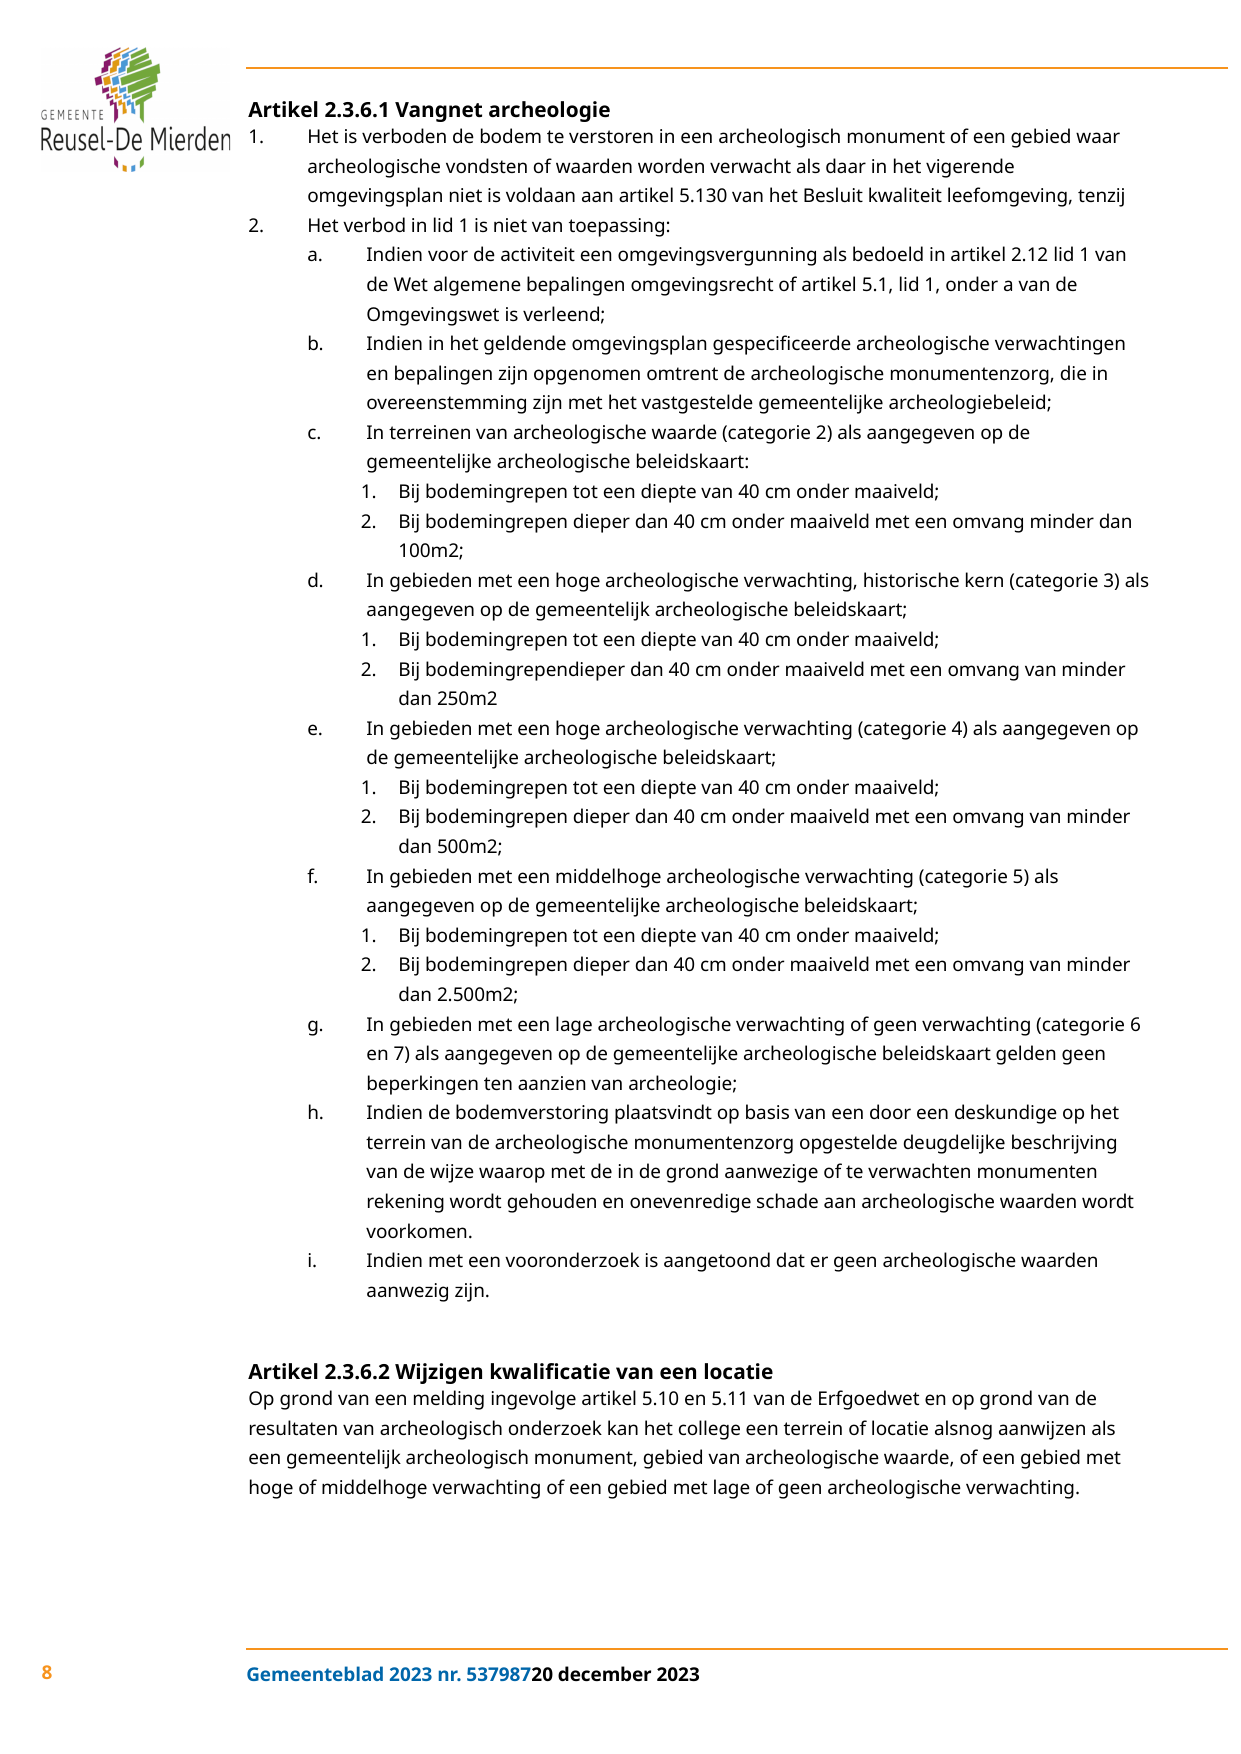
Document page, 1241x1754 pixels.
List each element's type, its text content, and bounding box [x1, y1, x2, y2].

list Bij bodemingrepen tot een diepte van 40 cm onder maaiveld; [361, 478, 1152, 504]
list Het is verboden de bodem te verstoren in een archeologisch monument of een gebied waar archeologische vondsten of waarden worden verwacht als daar in het vigerende omgevingsplan niet is voldaan aan artikel 5.130 van het Besluit kwaliteit leefomgeving, tenzij [248, 123, 1152, 208]
list Indien voor de activiteit een omgevingsvergunning als bedoeld in artikel 2.12 lid 1 van de Wet algemene bepalingen omgevingsrecht of artikel 5.1, lid 1, onder a van de Omgevingswet is verleend; [307, 242, 1152, 326]
list Bij bodemingrepen tot een diepte van 40 cm onder maaiveld; [361, 626, 1152, 652]
text Artikel 2.3.6.1 Vangnet archeologie [248, 95, 1152, 123]
list In gebieden met een middelhoge archeologische verwachting (categorie 5) als aangegeven op de gemeentelijke archeologische beleidskaart; [307, 863, 1152, 918]
list In gebieden met een hoge archeologische verwachting (categorie 4) als aangegeven op de gemeentelijke archeologische beleidskaart; [307, 715, 1152, 770]
list Indien de bodemverstoring plaatsvindt op basis van een door een deskundige op het terrein van de archeologische monumentenzorg opgestelde deugdelijke beschrijving van de wijze waarop met de in de grond aanwezige of te verwachten monumenten rekening wordt gehouden en onevenredige schade aan archeologische waarden wordt voorkomen. [307, 1099, 1152, 1243]
text Artikel 2.3.6.2 Wijzigen kwalificatie van een locatie [248, 1357, 1152, 1385]
list Bij bodemingrepen tot een diepte van 40 cm onder maaiveld; [361, 922, 1152, 948]
text Op grond van een melding ingevolge artikel 5.10 en 5.11 van de Erfgoedwet en op grond van de resultaten van archeologisch onderzoek kan het college een terrein of locatie alsnog aanwijzen als een gemeentelijk archeologisch monument, gebied van archeologische waarde, of een gebied met hoge of middelhoge verwachting of een gebied met lage of geen archeologische verwachting. [248, 1385, 1152, 1500]
list Indien met een vooronderzoek is aangetoond dat er geen archeologische waarden aanwezig zijn. [307, 1247, 1152, 1303]
list Bij bodemingrepen dieper dan 40 cm onder maaiveld met een omvang van minder dan 500m2; [361, 804, 1152, 859]
list Het verbod in lid 1 is niet van toepassing: [248, 212, 1152, 238]
picture [41, 47, 231, 172]
list In terreinen van archeologische waarde (categorie 2) als aangegeven op de gemeentelijke archeologische beleidskaart: [307, 419, 1152, 474]
list Bij bodemingrepen dieper dan 40 cm onder maaiveld met een omvang minder dan 100m2; [361, 508, 1152, 563]
list In gebieden met een lage archeologische verwachting of geen verwachting (categorie 6 en 7) als aangegeven op de gemeentelijke archeologische beleidskaart gelden geen beperkingen ten aanzien van archeologie; [307, 1011, 1152, 1096]
list Bij bodemingrepen tot een diepte van 40 cm onder maaiveld; [361, 774, 1152, 800]
list Bij bodemingrepen dieper dan 40 cm onder maaiveld met een omvang van minder dan 2.500m2; [361, 952, 1152, 1007]
list In gebieden met een hoge archeologische verwachting, historische kern (categorie 3) als aangegeven op de gemeentelijk archeologische beleidskaart; [307, 567, 1152, 622]
list Bij bodemingrependieper dan 40 cm onder maaiveld met een omvang van minder dan 250m2 [361, 656, 1152, 711]
list Indien in het geldende omgevingsplan gespecificeerde archeologische verwachtingen en bepalingen zijn opgenomen omtrent de archeologische monumentenzorg, die in overeenstemming zijn met het vastgestelde gemeentelijke archeologiebeleid; [307, 330, 1152, 415]
